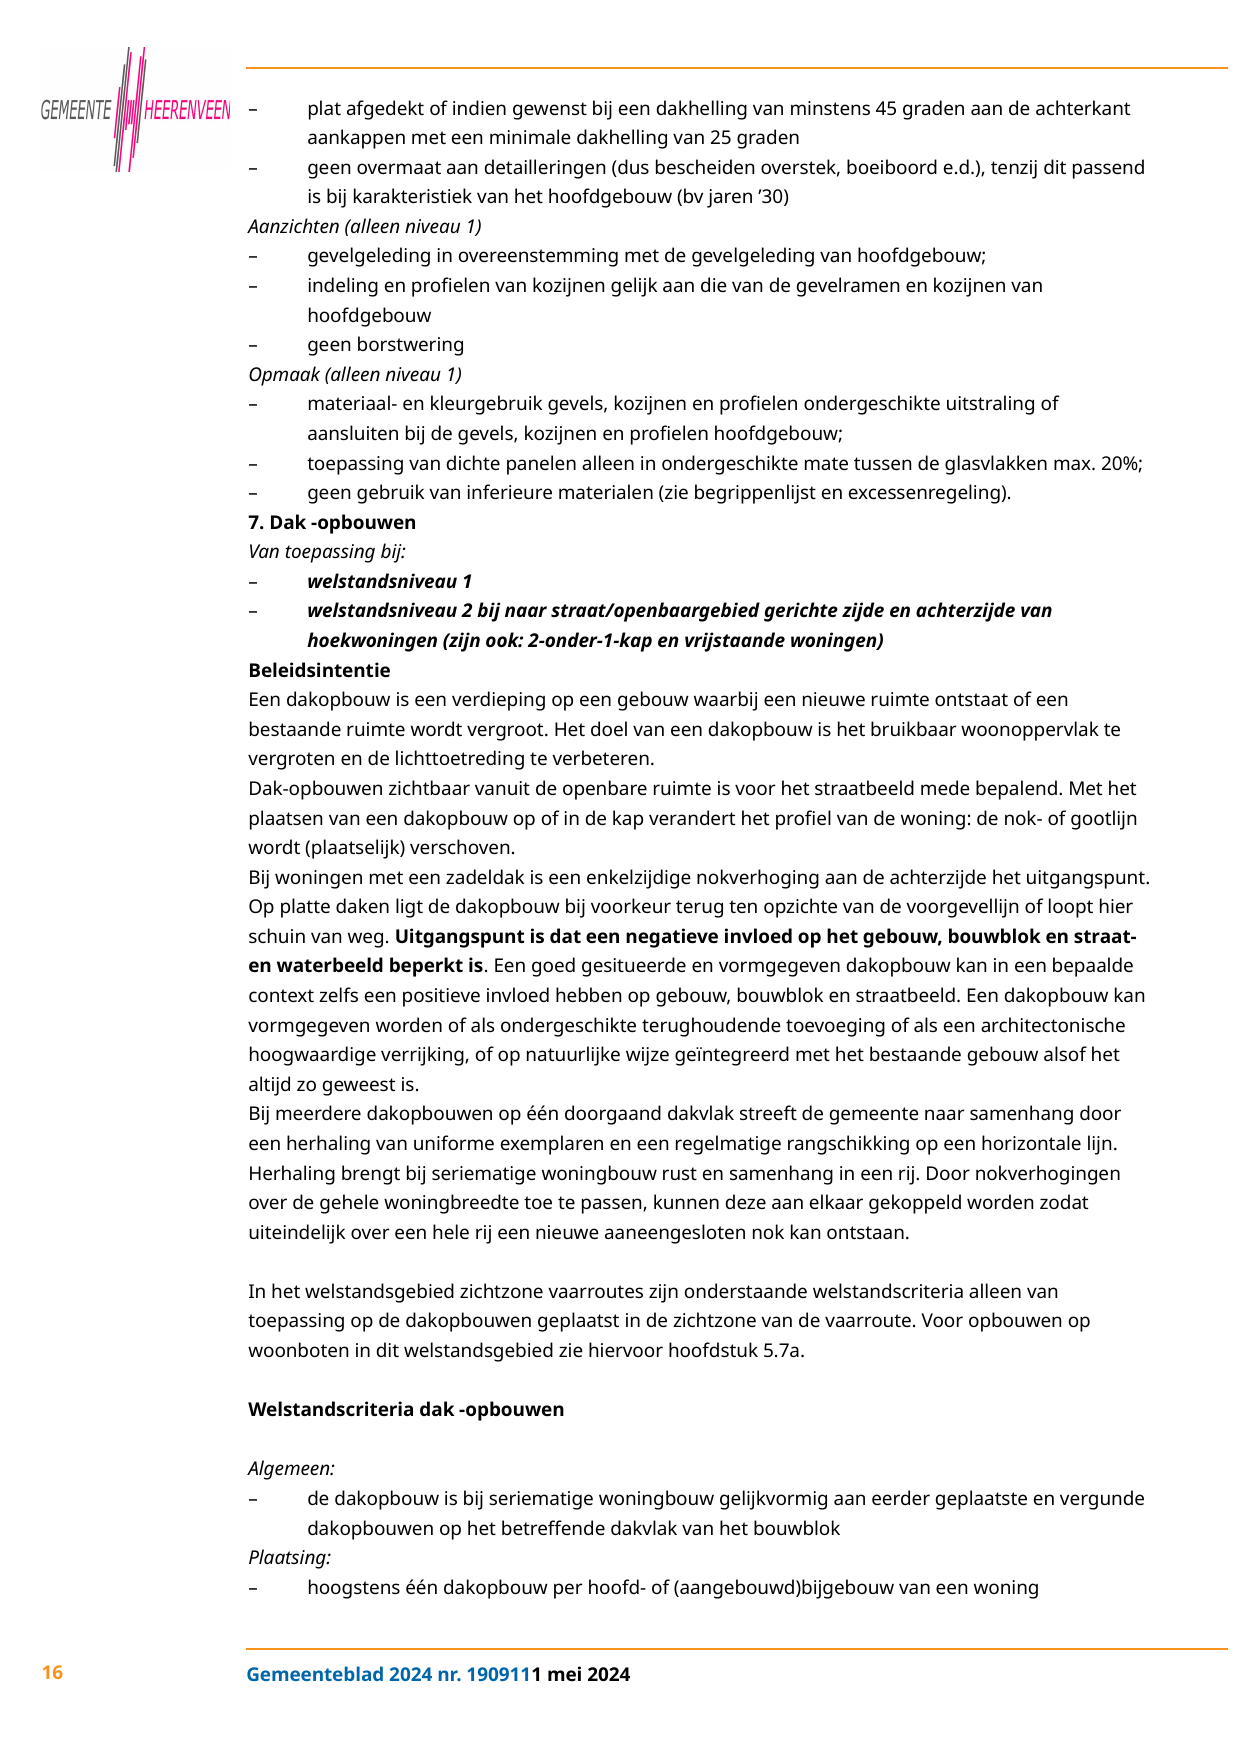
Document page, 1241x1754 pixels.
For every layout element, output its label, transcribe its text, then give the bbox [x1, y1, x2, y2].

list gevelgeleding in overeenstemming met de gevelgeleding van hoofdgebouw; [248, 243, 1152, 268]
list geen gebruik van inferieure materialen (zie begrippenlijst en excessenregeling). [248, 479, 1152, 505]
text Plaatsing: [248, 1544, 1152, 1570]
text Van toepassing bij: [248, 538, 1152, 564]
text Dak-opbouwen zichtbaar vanuit de openbare ruimte is voor het straatbeeld mede bepalend. Met het plaatsen van een dakopbouw op of in de kap verandert het profiel van de woning: de nok- of gootlijn wordt (plaatselijk) verschoven. [248, 775, 1152, 860]
text 7. Dak -opbouwen [248, 509, 1152, 535]
text Welstandscriteria dak -opbouwen [248, 1396, 1152, 1422]
list materiaal- en kleurgebruik gevels, kozijnen en profielen ondergeschikte uitstraling of aansluiten bij de gevels, kozijnen en profielen hoofdgebouw; [248, 391, 1152, 446]
text Een dakopbouw is een verdieping op een gebouw waarbij een nieuwe ruimte ontstaat of een bestaande ruimte wordt vergroot. Het doel van een dakopbouw is het bruikbaar woonoppervlak te vergroten en de lichttoetreding te verbeteren. [248, 686, 1152, 771]
list toepassing van dichte panelen alleen in ondergeschikte mate tussen de glasvlakken max. 20%; [248, 450, 1152, 476]
list de dakopbouw is bij seriematige woningbouw gelijkvormig aan eerder geplaatste en vergunde dakopbouwen op het betreffende dakvlak van het bouwblok [248, 1485, 1152, 1541]
text Bij meerdere dakopbouwen op één doorgaand dakvlak streeft de gemeente naar samenhang door een herhaling van uniforme exemplaren en een regelmatige rangschikking op een horizontale lijn. Herhaling brengt bij seriematige woningbouw rust en samenhang in een rij. Door nokverhogingen over de gehele woningbreedte toe te passen, kunnen deze aan elkaar gekoppeld worden zodat uiteindelijk over een hele rij een nieuwe aaneengesloten nok kan ontstaan. [248, 1101, 1152, 1245]
text Algemeen: [248, 1456, 1152, 1481]
picture [41, 47, 231, 172]
text In het welstandsgebied zichtzone vaarroutes zijn onderstaande welstandscriteria alleen van toepassing op de dakopbouwen geplaatst in de zichtzone van de vaarroute. Voor opbouwen op woonboten in dit welstandsgebied zie hiervoor hoofdstuk 5.7a. [248, 1278, 1152, 1363]
text Aanzichten (alleen niveau 1) [248, 213, 1152, 239]
list plat afgedekt of indien gewenst bij een dakhelling van minstens 45 graden aan de achterkant aankappen met een minimale dakhelling van 25 graden [248, 95, 1152, 150]
text Opmaak (alleen niveau 1) [248, 361, 1152, 387]
list geen borstwering [248, 331, 1152, 357]
list geen overmaat aan detailleringen (dus bescheiden overstek, boeiboord e.d.), tenzij dit passend is bij karakteristiek van het hoofdgebouw (bv jaren ’30) [248, 154, 1152, 209]
list indeling en profielen van kozijnen gelijk aan die van de gevelramen en kozijnen van hoofdgebouw [248, 272, 1152, 328]
list welstandsniveau 2 bij naar straat/openbaargebied gerichte zijde en achterzijde van hoekwoningen (zijn ook: 2-onder-1-kap en vrijstaande woningen) [248, 598, 1152, 653]
list welstandsniveau 1 [248, 568, 1152, 594]
list hoogstens één dakopbouw per hoofd- of (aangebouwd)bijgebouw van een woning [248, 1574, 1152, 1600]
text Beleidsintentie [248, 657, 1152, 683]
text Bij woningen met een zadeldak is een enkelzijdige nokverhoging aan de achterzijde het uitgangspunt. Op platte daken ligt de dakopbouw bij voorkeur terug ten opzichte van de voorgevellijn of loopt hier schuin van weg. Uitgangspunt is dat een negatieve invloed op het gebouw, bouwblok en straat- en waterbeeld beperkt is. Een goed gesitueerde en vormgegeven dakopbouw kan in een bepaalde context zelfs een positieve invloed hebben op gebouw, bouwblok en straatbeeld. Een dakopbouw kan vormgegeven worden of als ondergeschikte terughoudende toevoeging of als een architectonische hoogwaardige verrijking, of op natuurlijke wijze geïntegreerd met het bestaande gebouw alsof het altijd zo geweest is. [248, 864, 1152, 1097]
